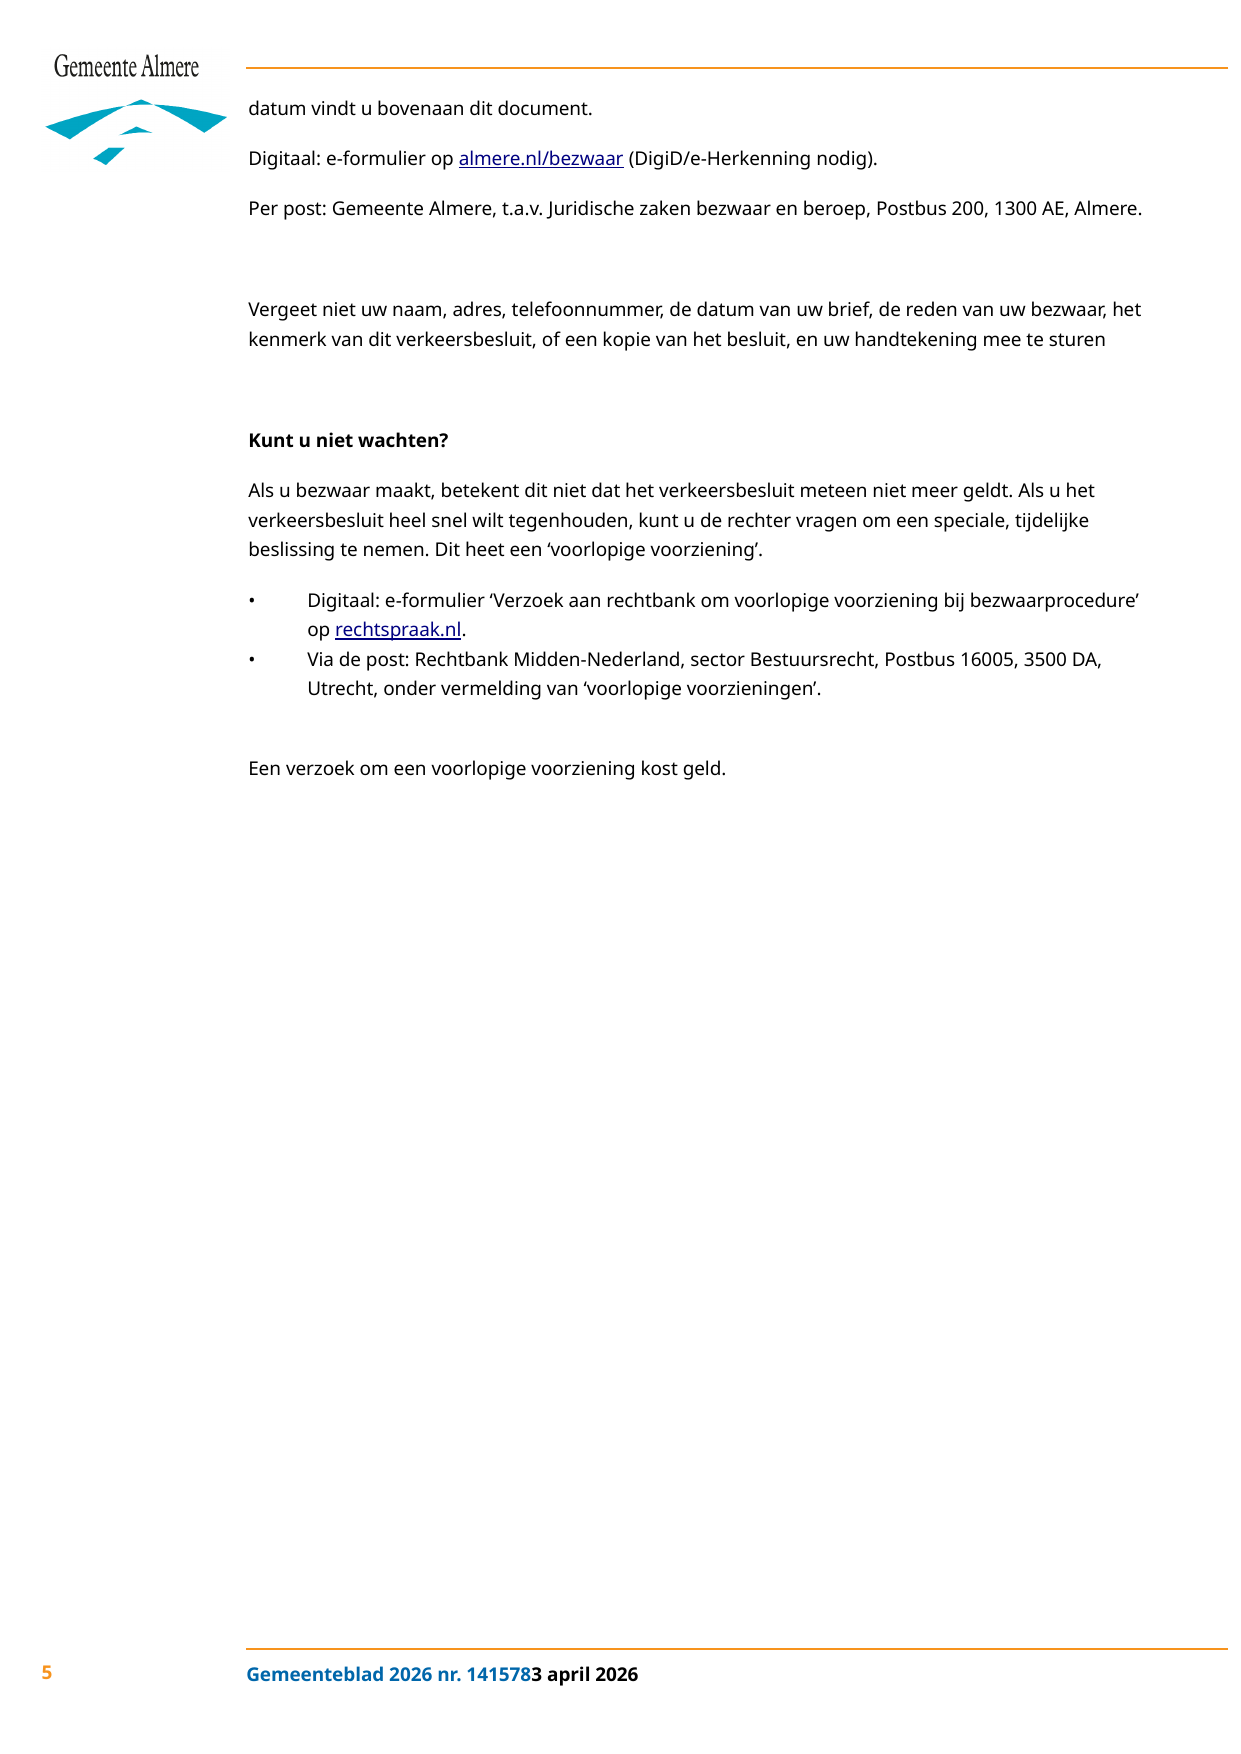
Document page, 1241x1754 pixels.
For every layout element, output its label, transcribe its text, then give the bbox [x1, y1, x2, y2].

list Via de post: Rechtbank Midden-Nederland, sector Bestuursrecht, Postbus 16005, 3500 DA, Utrecht, onder vermelding van ‘voorlopige voorzieningen’. [248, 646, 1152, 701]
text Digitaal: e-formulier op almere.nl/bezwaar (DigiD/e-Herkenning nodig). [248, 145, 1152, 171]
text Vergeet niet uw naam, adres, telefoonnummer, de datum van uw brief, de reden van uw bezwaar, het kenmerk van dit verkeersbesluit, of een kopie van het besluit, en uw handtekening mee te sturen [248, 296, 1152, 352]
text Kunt u niet wachten? [248, 427, 1152, 453]
text Als u bezwaar maakt, betekent dit niet dat het verkeersbesluit meteen niet meer geldt. Als u het verkeersbesluit heel snel wilt tegenhouden, kunt u de rechter vragen om een speciale, tijdelijke beslissing te nemen. Dit heet een ‘voorlopige voorziening’. [248, 477, 1152, 562]
text datum vindt u bovenaan dit document. [248, 95, 1152, 121]
picture [41, 47, 231, 172]
text Per post: Gemeente Almere, t.a.v. Juridische zaken bezwaar en beroep, Postbus 200, 1300 AE, Almere. [248, 196, 1152, 221]
text Een verzoek om een voorlopige voorziening kost geld. [248, 756, 1152, 781]
list Digitaal: e-formulier ‘Verzoek aan rechtbank om voorlopige voorziening bij bezwaarprocedure’ op rechtspraak.nl. [248, 587, 1152, 642]
